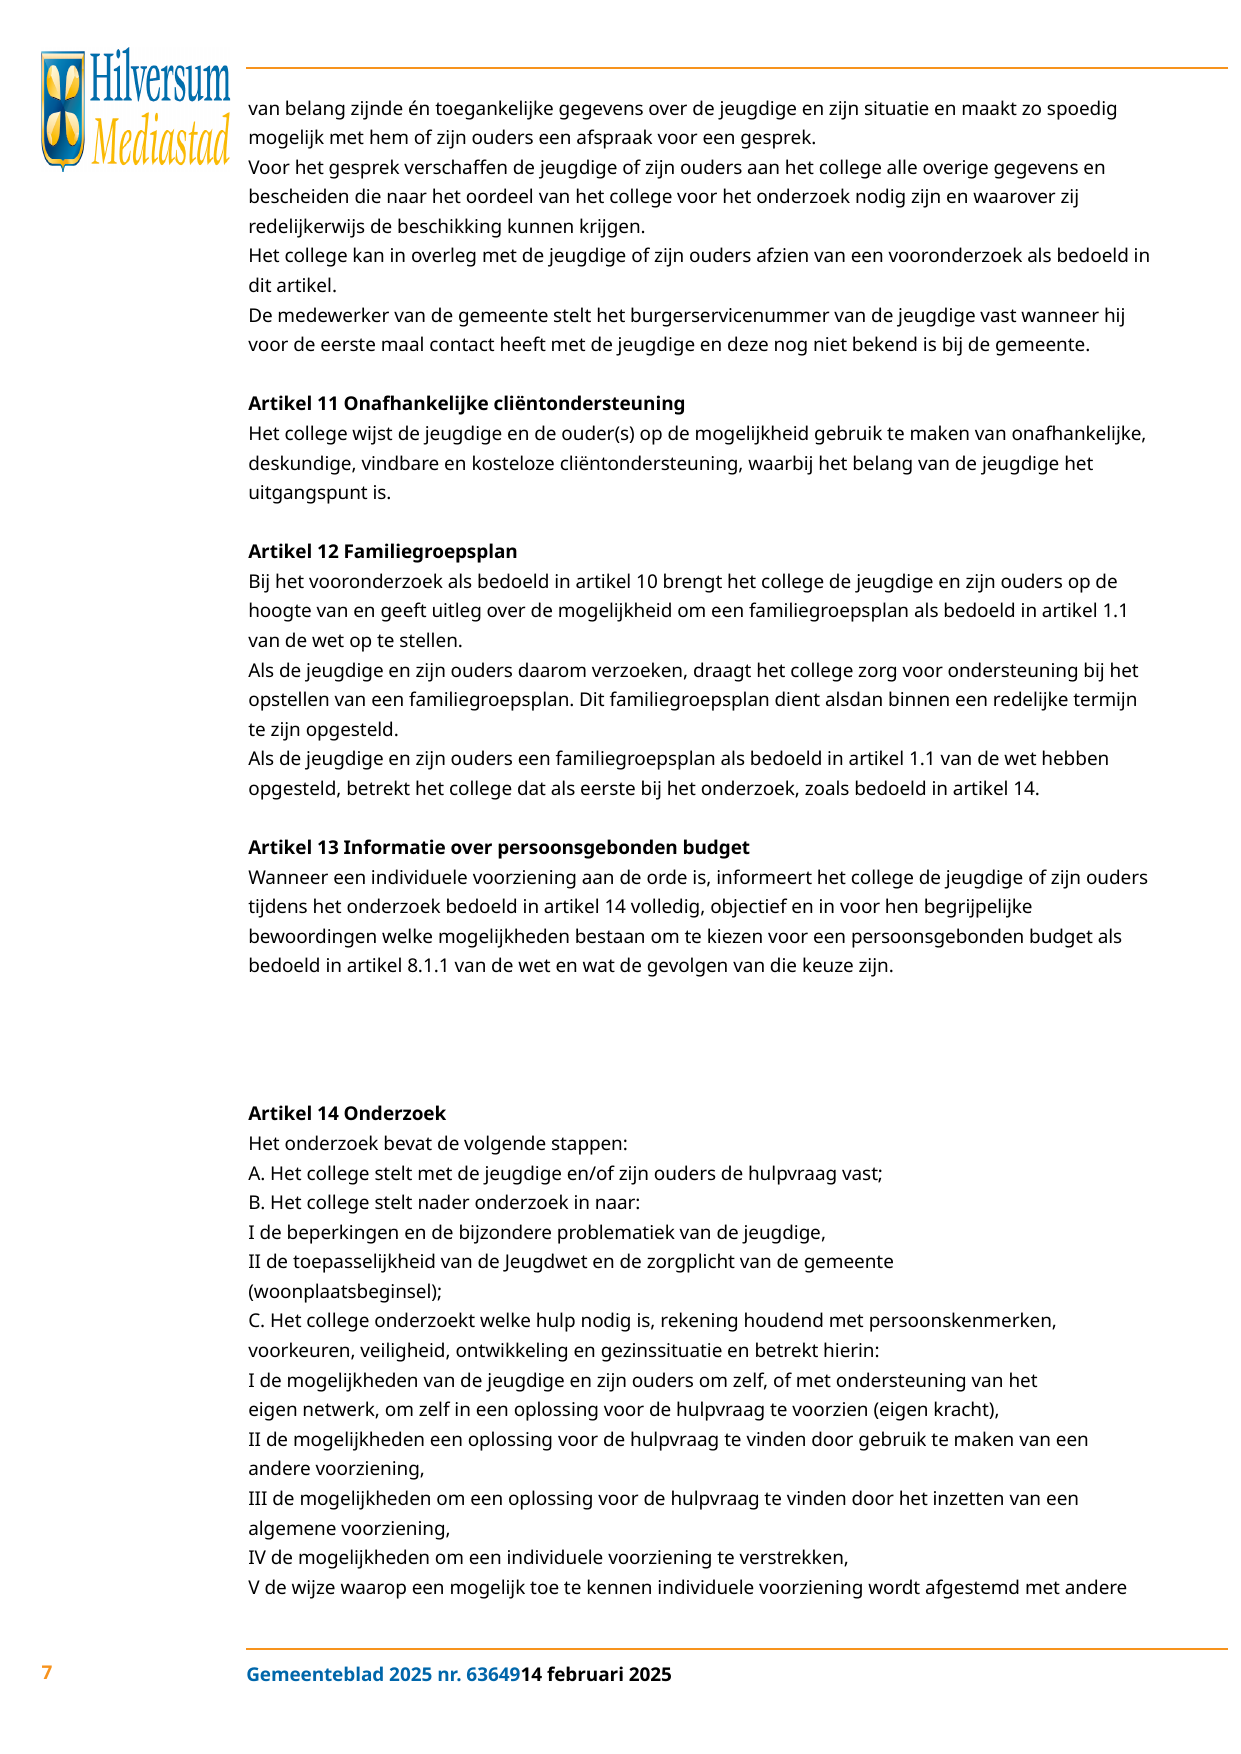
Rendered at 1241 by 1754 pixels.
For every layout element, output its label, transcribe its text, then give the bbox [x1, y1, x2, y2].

text III de mogelijkheden om een oplossing voor de hulpvraag te vinden door het inzetten van een algemene voorziening, [248, 1485, 1152, 1541]
text Wanneer een individuele voorziening aan de orde is, informeert het college de jeugdige of zijn ouders tijdens het onderzoek bedoeld in artikel 14 volledig, objectief en in voor hen begrijpelijke bewoordingen welke mogelijkheden bestaan om te kiezen voor een persoonsgebonden budget als bedoeld in artikel 8.1.1 van de wet en wat de gevolgen van die keuze zijn. [248, 864, 1152, 978]
text Voor het gesprek verschaffen de jeugdige of zijn ouders aan het college alle overige gegevens en bescheiden die naar het oordeel van het college voor het onderzoek nodig zijn en waarover zij redelijkerwijs de beschikking kunnen krijgen. [248, 154, 1152, 239]
text B. Het college stelt nader onderzoek in naar: [248, 1189, 1152, 1215]
text Het onderzoek bevat de volgende stappen: [248, 1130, 1152, 1156]
text eigen netwerk, om zelf in een oplossing voor de hulpvraag te voorzien (eigen kracht), [248, 1396, 1152, 1422]
text IV de mogelijkheden om een individuele voorziening te verstrekken, [248, 1544, 1152, 1570]
text Bij het vooronderzoek als bedoeld in artikel 10 brengt het college de jeugdige en zijn ouders op de hoogte van en geeft uitleg over de mogelijkheid om een familiegroepsplan als bedoeld in artikel 1.1 van de wet op te stellen. [248, 568, 1152, 653]
text Artikel 14 Onderzoek [248, 1101, 1152, 1126]
text Het college kan in overleg met de jeugdige of zijn ouders afzien van een vooronderzoek als bedoeld in dit artikel. [248, 243, 1152, 298]
text A. Het college stelt met de jeugdige en/of zijn ouders de hulpvraag vast; [248, 1160, 1152, 1186]
text (woonplaatsbeginsel); [248, 1278, 1152, 1304]
text van belang zijnde én toegankelijke gegevens over de jeugdige en zijn situatie en maakt zo spoedig mogelijk met hem of zijn ouders een afspraak voor een gesprek. [248, 95, 1152, 150]
text Als de jeugdige en zijn ouders daarom verzoeken, draagt het college zorg voor ondersteuning bij het opstellen van een familiegroepsplan. Dit familiegroepsplan dient alsdan binnen een redelijke termijn te zijn opgesteld. [248, 657, 1152, 742]
text Artikel 13 Informatie over persoonsgebonden budget [248, 834, 1152, 860]
text II de mogelijkheden een oplossing voor de hulpvraag te vinden door gebruik te maken van een andere voorziening, [248, 1426, 1152, 1481]
text C. Het college onderzoekt welke hulp nodig is, rekening houdend met persoonskenmerken, [248, 1308, 1152, 1333]
text Als de jeugdige en zijn ouders een familiegroepsplan als bedoeld in artikel 1.1 van de wet hebben opgesteld, betrekt het college dat als eerste bij het onderzoek, zoals bedoeld in artikel 14. [248, 746, 1152, 801]
text II de toepasselijkheid van de Jeugdwet en de zorgplicht van de gemeente [248, 1248, 1152, 1274]
picture [41, 47, 231, 172]
text Artikel 11 Onafhankelijke cliëntondersteuning [248, 391, 1152, 416]
text I de beperkingen en de bijzondere problematiek van de jeugdige, [248, 1219, 1152, 1245]
text I de mogelijkheden van de jeugdige en zijn ouders om zelf, of met ondersteuning van het [248, 1367, 1152, 1393]
text Artikel 12 Familiegroepsplan [248, 538, 1152, 564]
text Het college wijst de jeugdige en de ouder(s) op de mogelijkheid gebruik te maken van onafhankelijke, deskundige, vindbare en kosteloze cliëntondersteuning, waarbij het belang van de jeugdige het uitgangspunt is. [248, 420, 1152, 505]
text De medewerker van de gemeente stelt het burgerservicenummer van de jeugdige vast wanneer hij voor de eerste maal contact heeft met de jeugdige en deze nog niet bekend is bij de gemeente. [248, 302, 1152, 357]
text voorkeuren, veiligheid, ontwikkeling en gezinssituatie en betrekt hierin: [248, 1337, 1152, 1363]
text V de wijze waarop een mogelijk toe te kennen individuele voorziening wordt afgestemd met andere [248, 1574, 1152, 1600]
